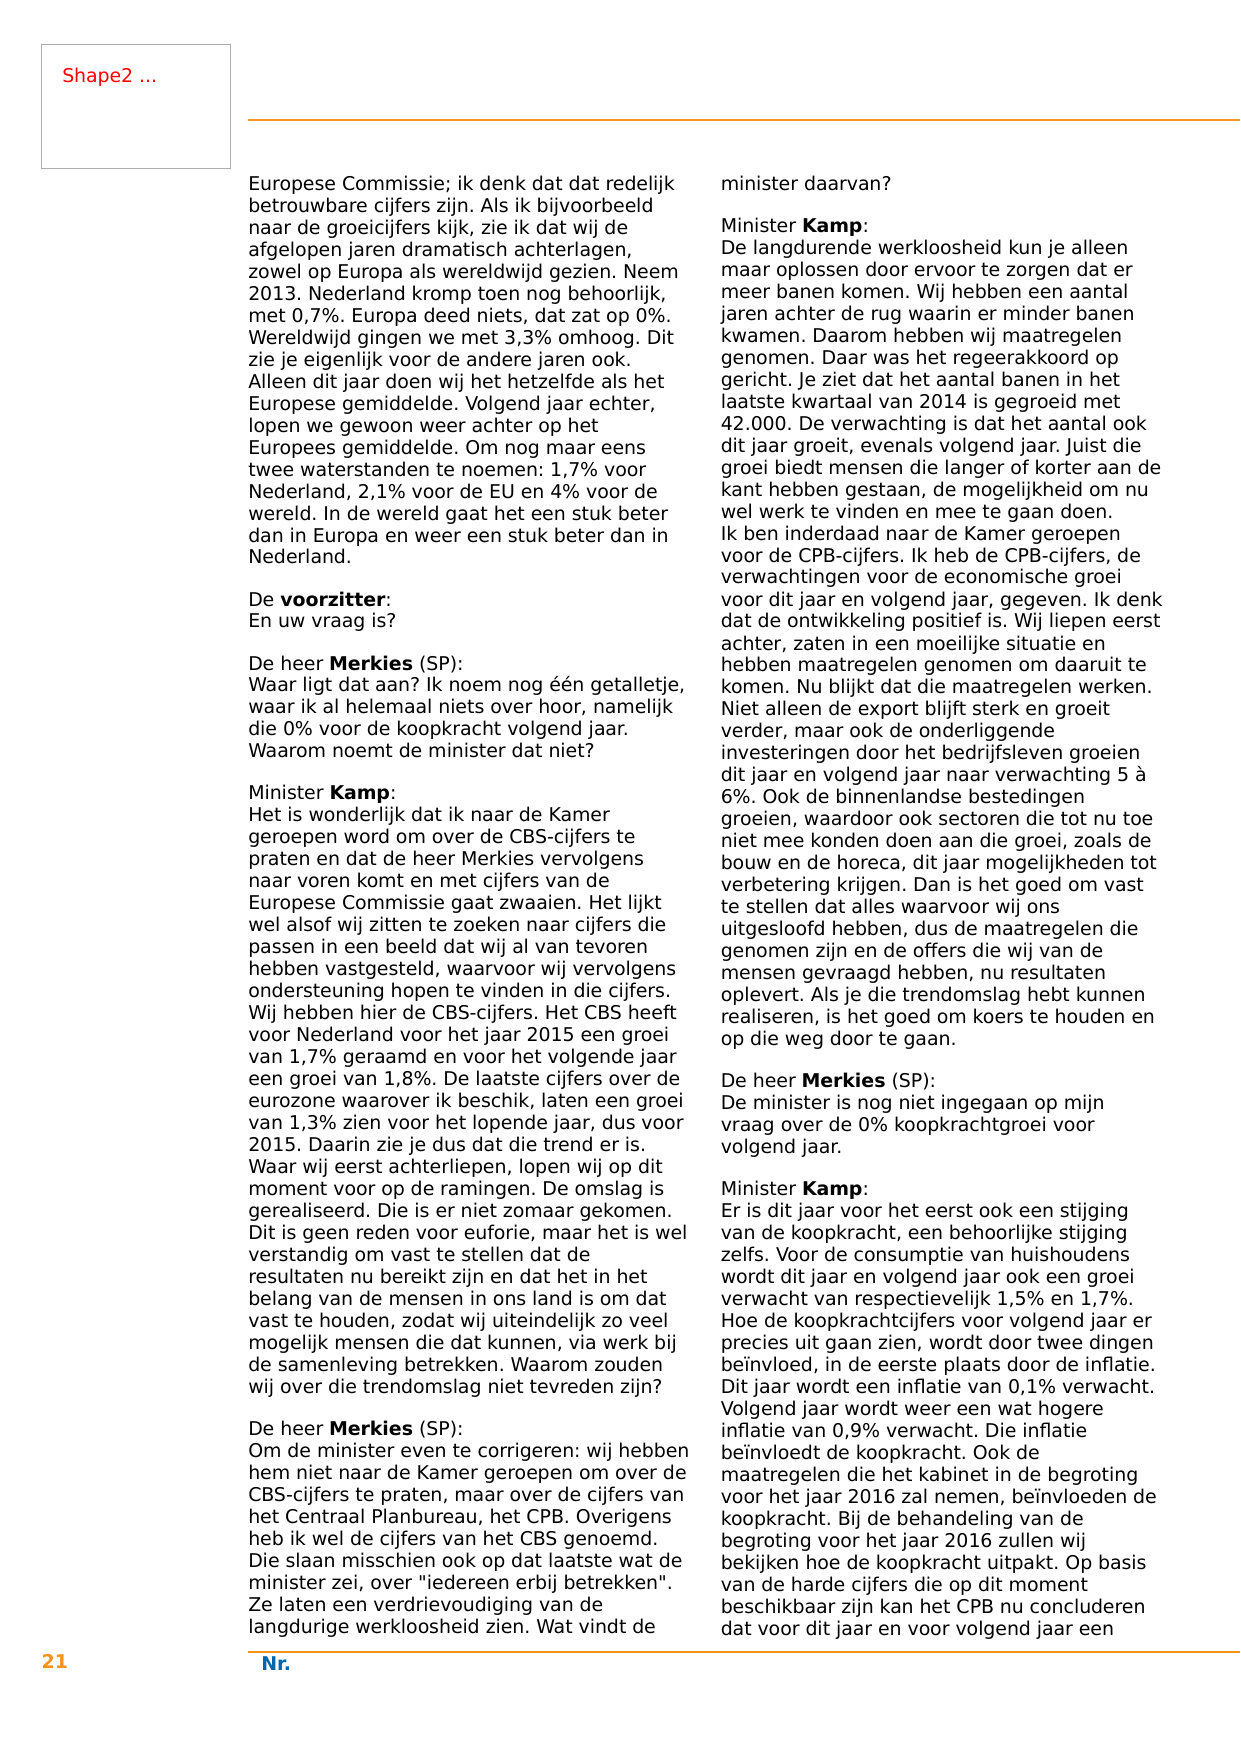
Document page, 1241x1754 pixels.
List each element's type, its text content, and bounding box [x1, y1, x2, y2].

text De heer Merkies (SP): [248, 652, 691, 674]
text Er is dit jaar voor het eerst ook een stijging van de koopkracht, een behoorlijke stijging zelfs. Voor de consumptie van huishoudens wordt dit jaar en volgend jaar ook een groei verwacht van respectievelijk 1,5% en 1,7%. Hoe de koopkrachtcijfers voor volgend jaar er precies uit gaan zien, wordt door twee dingen beïnvloed, in de eerste plaats door de inflatie. Dit jaar wordt een inflatie van 0,1% verwacht. Volgend jaar wordt weer een wat hogere inflatie van 0,9% verwacht. Die inflatie beïnvloedt de koopkracht. Ook de maatregelen die het kabinet in de begroting voor het jaar 2016 zal nemen, beïnvloeden de koopkracht. Bij de behandeling van de begroting voor het jaar 2016 zullen wij bekijken hoe de koopkracht uitpakt. Op basis van de harde cijfers die op dit moment beschikbaar zijn kan het CPB nu concluderen dat voor dit jaar en voor volgend jaar een [721, 1200, 1163, 1639]
text Het is wonderlijk dat ik naar de Kamer geroepen word om over de CBS-cijfers te praten en dat de heer Merkies vervolgens naar voren komt en met cijfers van de Europese Commissie gaat zwaaien. Het lijkt wel alsof wij zitten te zoeken naar cijfers die passen in een beeld dat wij al van tevoren hebben vastgesteld, waarvoor wij vervolgens ondersteuning hopen te vinden in die cijfers. Wij hebben hier de CBS-cijfers. Het CBS heeft voor Nederland voor het jaar 2015 een groei van 1,7% geraamd en voor het volgende jaar een groei van 1,8%. De laatste cijfers over de eurozone waarover ik beschik, laten een groei van 1,3% zien voor het lopende jaar, dus voor 2015. Daarin zie je dus dat die trend er is. Waar wij eerst achterliepen, lopen wij op dit moment voor op de ramingen. De omslag is gerealiseerd. Die is er niet zomaar gekomen. Dit is geen reden voor euforie, maar het is wel verstandig om vast te stellen dat de resultaten nu bereikt zijn en dat het in het belang van de mensen in ons land is om dat vast te houden, zodat wij uiteindelijk zo veel mogelijk mensen die dat kunnen, via werk bij de samenleving betrekken. Waarom zouden wij over die trendomslag niet tevreden zijn? [248, 804, 691, 1398]
text De voorzitter: [248, 588, 691, 610]
text En uw vraag is? [248, 610, 691, 632]
text minister daarvan? [721, 173, 1163, 195]
text De minister is nog niet ingegaan op mijn vraag over de 0% koopkrachtgroei voor volgend jaar. [721, 1092, 1163, 1158]
text Minister Kamp: [721, 1178, 1163, 1200]
text Europese Commissie; ik denk dat dat redelijk betrouwbare cijfers zijn. Als ik bijvoorbeeld naar de groeicijfers kijk, zie ik dat wij de afgelopen jaren dramatisch achterlagen, zowel op Europa als wereldwijd gezien. Neem 2013. Nederland kromp toen nog behoorlijk, met 0,7%. Europa deed niets, dat zat op 0%. Wereldwijd gingen we met 3,3% omhoog. Dit zie je eigenlijk voor de andere jaren ook. Alleen dit jaar doen wij het hetzelfde als het Europese gemiddelde. Volgend jaar echter, lopen we gewoon weer achter op het Europees gemiddelde. Om nog maar eens twee waterstanden te noemen: 1,7% voor Nederland, 2,1% voor de EU en 4% voor de wereld. In de wereld gaat het een stuk beter dan in Europa en weer een stuk beter dan in Nederland. [248, 173, 691, 568]
text Minister Kamp: [248, 782, 691, 804]
text Waar ligt dat aan? Ik noem nog één getalletje, waar ik al helemaal niets over hoor, namelijk die 0% voor de koopkracht volgend jaar. Waarom noemt de minister dat niet? [248, 674, 691, 762]
text Om de minister even te corrigeren: wij hebben hem niet naar de Kamer geroepen om over de CBS-cijfers te praten, maar over de cijfers van het Centraal Planbureau, het CPB. Overigens heb ik wel de cijfers van het CBS genoemd. Die slaan misschien ook op dat laatste wat de minister zei, over "iedereen erbij betrekken". Ze laten een verdrievoudiging van de langdurige werkloosheid zien. Wat vindt de [248, 1440, 691, 1637]
text Minister Kamp: [721, 215, 1163, 237]
text De heer Merkies (SP): [721, 1070, 1163, 1092]
text De langdurende werkloosheid kun je alleen maar oplossen door ervoor te zorgen dat er meer banen komen. Wij hebben een aantal jaren achter de rug waarin er minder banen kwamen. Daarom hebben wij maatregelen genomen. Daar was het regeerakkoord op gericht. Je ziet dat het aantal banen in het laatste kwartaal van 2014 is gegroeid met 42.000. De verwachting is dat het aantal ook dit jaar groeit, evenals volgend jaar. Juist die groei biedt mensen die langer of korter aan de kant hebben gestaan, de mogelijkheid om nu wel werk te vinden en mee te gaan doen. [721, 237, 1163, 522]
text De heer Merkies (SP): [248, 1418, 691, 1440]
text Ik ben inderdaad naar de Kamer geroepen voor de CPB-cijfers. Ik heb de CPB-cijfers, de verwachtingen voor de economische groei voor dit jaar en volgend jaar, gegeven. Ik denk dat de ontwikkeling positief is. Wij liepen eerst achter, zaten in een moeilijke situatie en hebben maatregelen genomen om daaruit te komen. Nu blijkt dat die maatregelen werken. Niet alleen de export blijft sterk en groeit verder, maar ook de onderliggende investeringen door het bedrijfsleven groeien dit jaar en volgend jaar naar verwachting 5 à 6%. Ook de binnenlandse bestedingen groeien, waardoor ook sectoren die tot nu toe niet mee konden doen aan die groei, zoals de bouw en de horeca, dit jaar mogelijkheden tot verbetering krijgen. Dan is het goed om vast te stellen dat alles waarvoor wij ons uitgesloofd hebben, dus de maatregelen die genomen zijn en de offers die wij van de mensen gevraagd hebben, nu resultaten oplevert. Als je die trendomslag hebt kunnen realiseren, is het goed om koers te houden en op die weg door te gaan. [721, 522, 1163, 1050]
